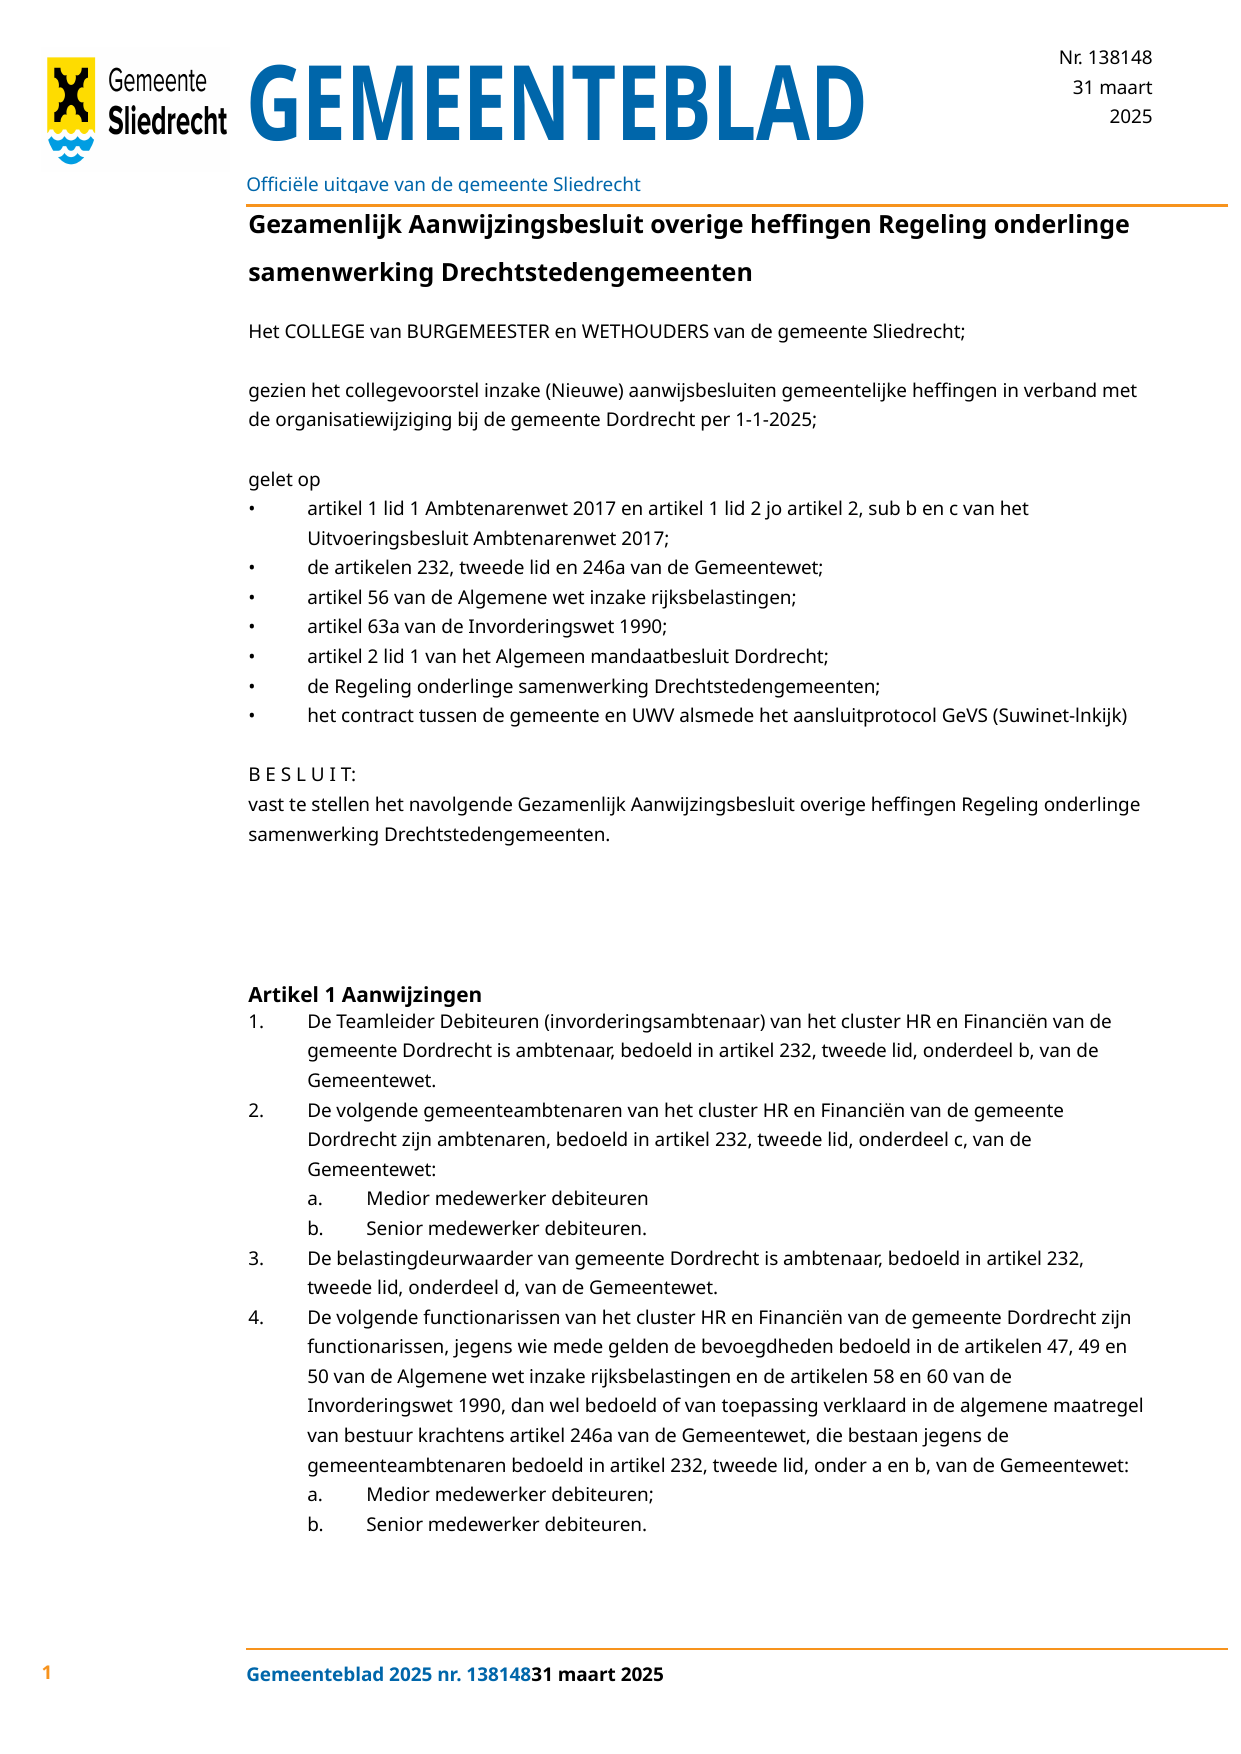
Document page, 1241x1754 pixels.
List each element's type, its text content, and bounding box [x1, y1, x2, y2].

list De volgende gemeenteambtenaren van het cluster HR en Financiën van de gemeente Dordrecht zijn ambtenaren, bedoeld in artikel 232, tweede lid, onderdeel c, van de Gemeentewet: [248, 1097, 1152, 1182]
list artikel 63a van de Invorderingswet 1990; [248, 614, 1152, 639]
text Artikel 1 Aanwijzingen [248, 980, 1152, 1008]
text vast te stellen het navolgende Gezamenlijk Aanwijzingsbesluit overige heffingen Regeling onderlinge samenwerking Drechtstedengemeenten. [248, 791, 1152, 847]
list artikel 2 lid 1 van het Algemeen mandaatbesluit Dordrecht; [248, 643, 1152, 669]
list De Teamleider Debiteuren (invorderingsambtenaar) van het cluster HR en Financiën van de gemeente Dordrecht is ambtenaar, bedoeld in artikel 232, tweede lid, onderdeel b, van de Gemeentewet. [248, 1008, 1152, 1093]
text Het COLLEGE van BURGEMEESTER en WETHOUDERS van de gemeente Sliedrecht; [248, 318, 1152, 344]
list Senior medewerker debiteuren. [307, 1511, 1152, 1537]
text Gezamenlijk Aanwijzingsbesluit overige heffingen Regeling onderlinge samenwerking Drechtstedengemeenten [248, 207, 1152, 288]
text gelet op [248, 466, 1152, 492]
list Medior medewerker debiteuren; [307, 1481, 1152, 1507]
list de Regeling onderlinge samenwerking Drechtstedengemeenten; [248, 673, 1152, 699]
list Medior medewerker debiteuren [307, 1186, 1152, 1211]
text gezien het collegevoorstel inzake (Nieuwe) aanwijsbesluiten gemeentelijke heffingen in verband met de organisatiewijziging bij de gemeente Dordrecht per 1-1-2025; [248, 377, 1152, 432]
list Senior medewerker debiteuren. [307, 1215, 1152, 1241]
picture [41, 47, 231, 172]
list De belastingdeurwaarder van gemeente Dordrecht is ambtenaar, bedoeld in artikel 232, tweede lid, onderdeel d, van de Gemeentewet. [248, 1245, 1152, 1300]
text B E S L U I T: [248, 762, 1152, 787]
list het contract tussen de gemeente en UWV alsmede het aansluitprotocol GeVS (Suwinet-lnkijk) [248, 702, 1152, 728]
list artikel 1 lid 1 Ambtenarenwet 2017 en artikel 1 lid 2 jo artikel 2, sub b en c van het Uitvoeringsbesluit Ambtenarenwet 2017; [248, 495, 1152, 551]
list artikel 56 van de Algemene wet inzake rijksbelastingen; [248, 584, 1152, 610]
list de artikelen 232, tweede lid en 246a van de Gemeentewet; [248, 554, 1152, 580]
list De volgende functionarissen van het cluster HR en Financiën van de gemeente Dordrecht zijn functionarissen, jegens wie mede gelden de bevoegdheden bedoeld in de artikelen 47, 49 en 50 van de Algemene wet inzake rijksbelastingen en de artikelen 58 en 60 van de Invorderingswet 1990, dan wel bedoeld of van toepassing verklaard in de algemene maatregel van bestuur krachtens artikel 246a van de Gemeentewet, die bestaan jegens de gemeenteambtenaren bedoeld in artikel 232, tweede lid, onder a en b, van de Gemeentewet: [248, 1304, 1152, 1478]
